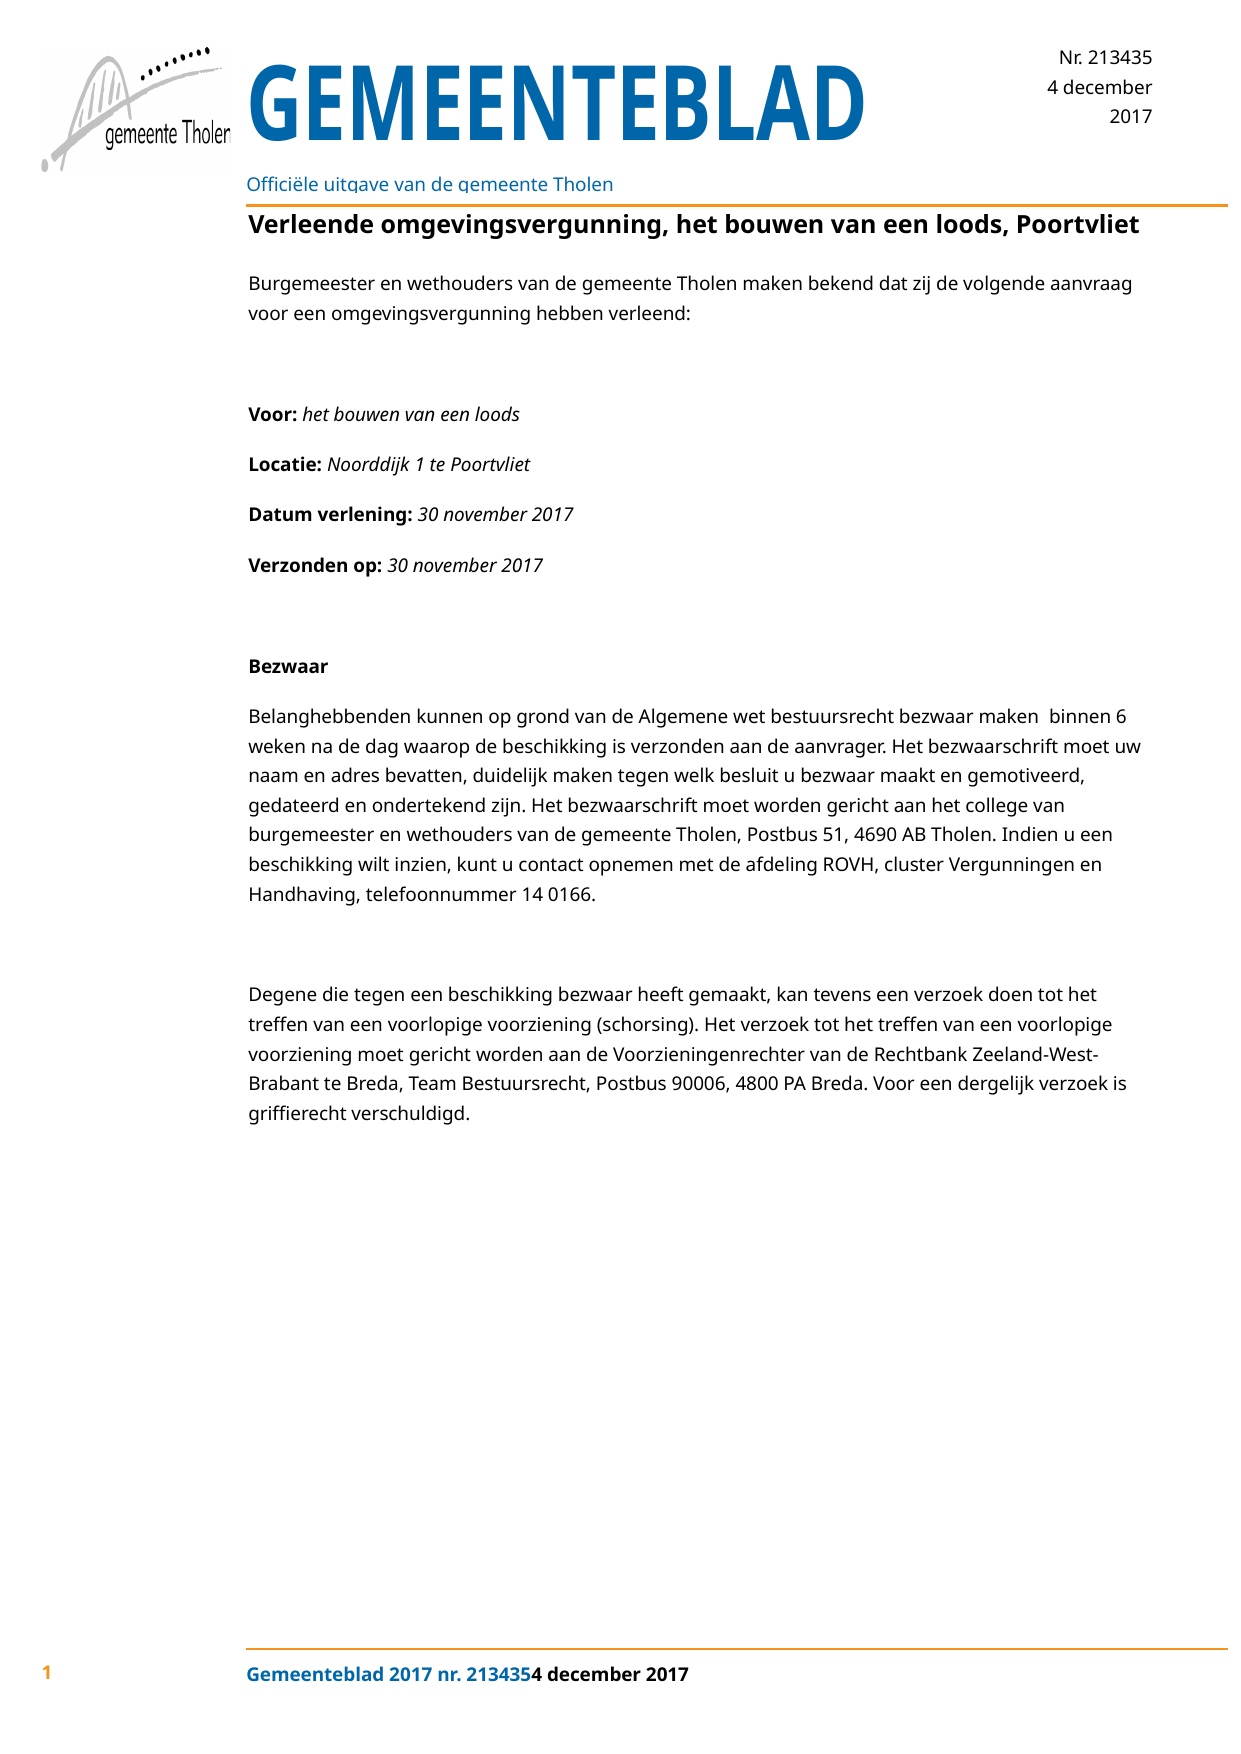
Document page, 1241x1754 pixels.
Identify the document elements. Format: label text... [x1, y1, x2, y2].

text Belanghebbenden kunnen op grond van de Algemene wet bestuursrecht bezwaar maken binnen 6 weken na de dag waarop de beschikking is verzonden aan de aanvrager. Het bezwaarschrift moet uw naam en adres bevatten, duidelijk maken tegen welk besluit u bezwaar maakt en gemotiveerd, gedateerd en ondertekend zijn. Het bezwaarschrift moet worden gericht aan het college van burgemeester en wethouders van de gemeente Tholen, Postbus 51, 4690 AB Tholen. Indien u een beschikking wilt inzien, kunt u contact opnemen met de afdeling ROVH, cluster Vergunningen en Handhaving, telefoonnummer 14 0166. [248, 703, 1152, 906]
text Datum verlening: 30 november 2017 [248, 502, 1152, 527]
text Verzonden op: 30 november 2017 [248, 552, 1152, 578]
text Voor: het bouwen van een loods [248, 401, 1152, 426]
text Locatie: Noorddijk 1 te Poortvliet [248, 451, 1152, 477]
text Degene die tegen een beschikking bezwaar heeft gemaakt, kan tevens een verzoek doen tot het treffen van een voorlopige voorziening (schorsing). Het verzoek tot het treffen van een voorlopige voorziening moet gericht worden aan de Voorzieningenrechter van de Rechtbank Zeeland-West-Brabant te Breda, Team Bestuursrecht, Postbus 90006, 4800 PA Breda. Voor een dergelijk verzoek is griffierecht verschuldigd. [248, 982, 1152, 1126]
text Bezwaar [248, 653, 1152, 678]
text Burgemeester en wethouders van de gemeente Tholen maken bekend dat zij de volgende aanvraag voor een omgevingsvergunning hebben verleend: [248, 270, 1152, 326]
picture [41, 47, 231, 172]
text Verleende omgevingsvergunning, het bouwen van een loods, Poortvliet [248, 207, 1152, 241]
